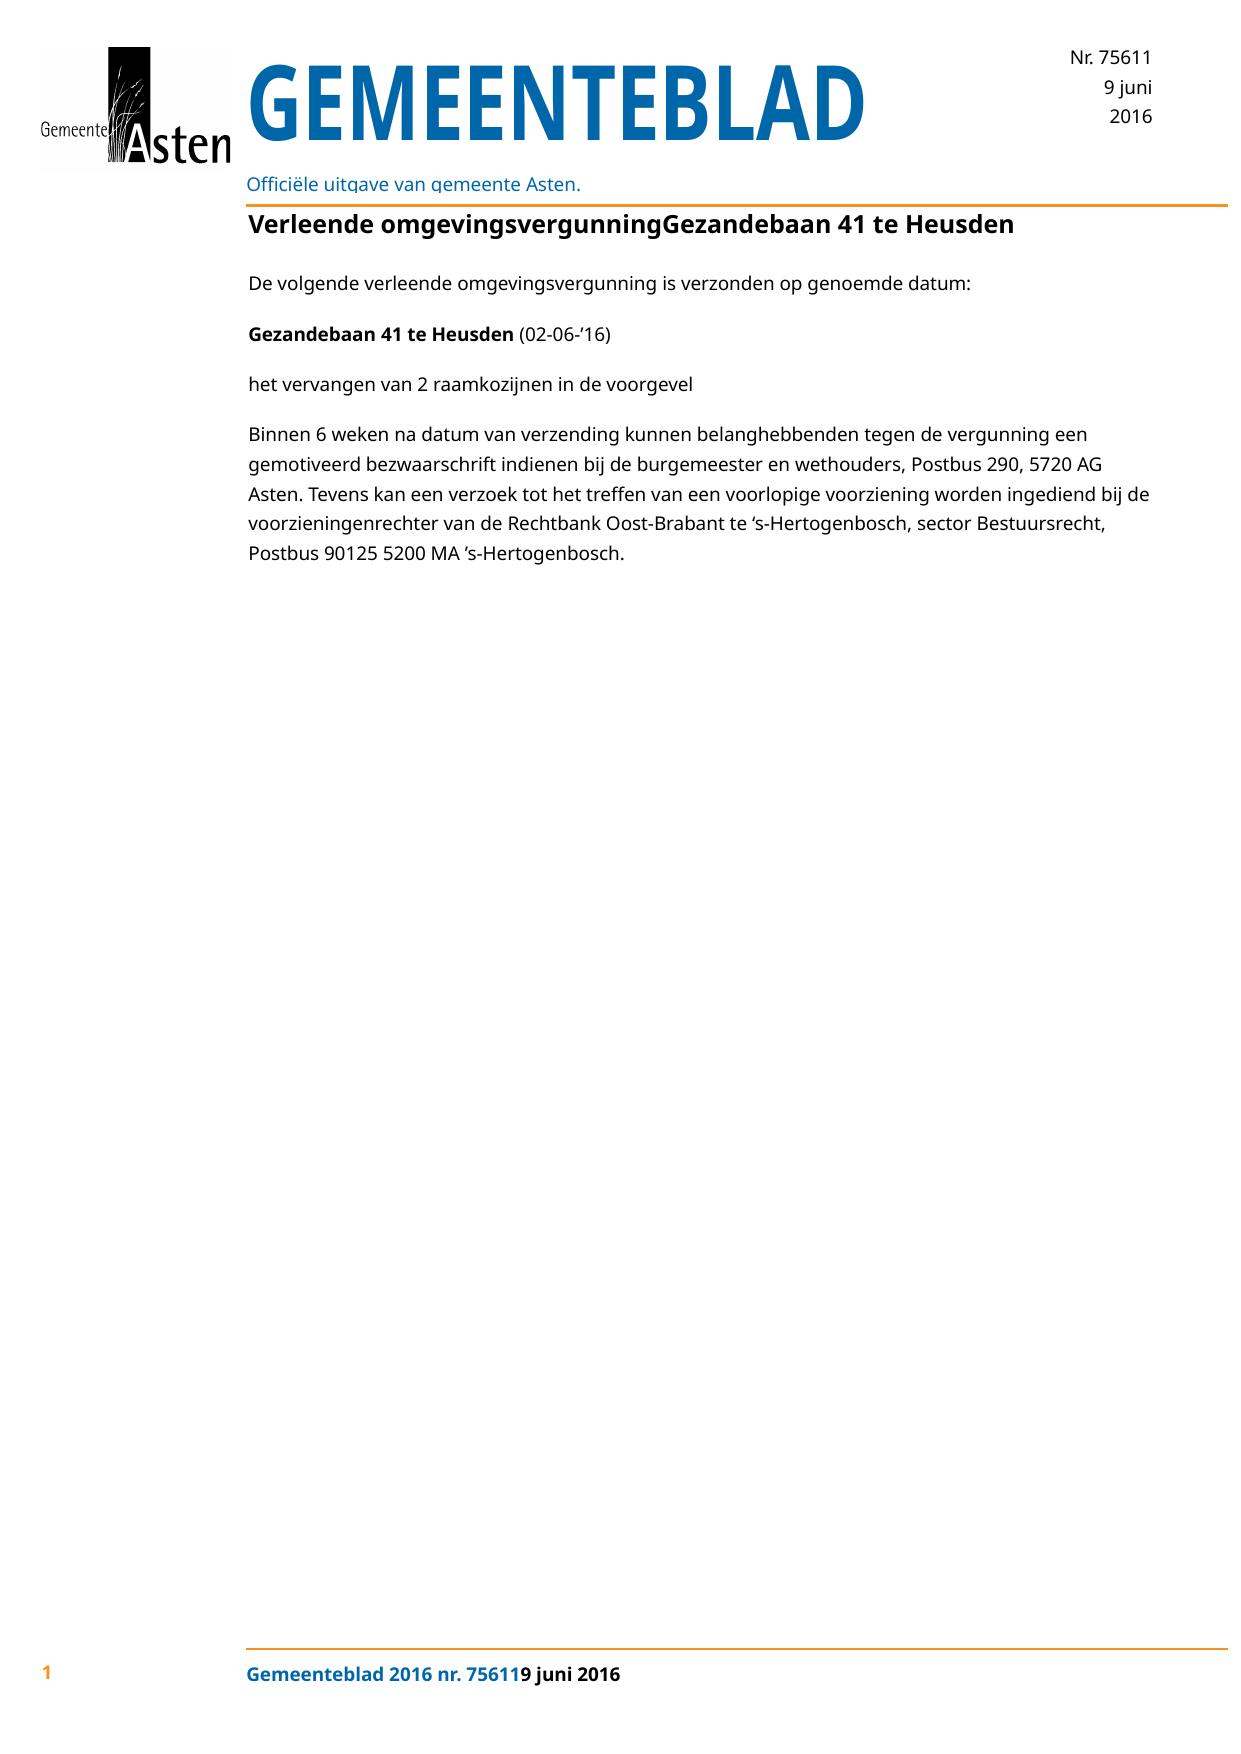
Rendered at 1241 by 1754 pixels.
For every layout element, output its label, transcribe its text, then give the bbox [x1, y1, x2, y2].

text Binnen 6 weken na datum van verzending kunnen belanghebbenden tegen de vergunning een gemotiveerd bezwaarschrift indienen bij de burgemeester en wethouders, Postbus 290, 5720 AG Asten. Tevens kan een verzoek tot het treffen van een voorlopige voorziening worden ingediend bij de voorzieningenrechter van de Rechtbank Oost-Brabant te ‘s-Hertogenbosch, sector Bestuursrecht, Postbus 90125 5200 MA ’s-Hertogenbosch. [248, 422, 1152, 566]
text De volgende verleende omgevingsvergunning is verzonden op genoemde datum: [248, 270, 1152, 296]
picture [41, 47, 231, 172]
text Verleende omgevingsvergunningGezandebaan 41 te Heusden [248, 207, 1152, 241]
text het vervangen van 2 raamkozijnen in de voorgevel [248, 371, 1152, 397]
text Gezandebaan 41 te Heusden (02-06-’16) [248, 321, 1152, 346]
